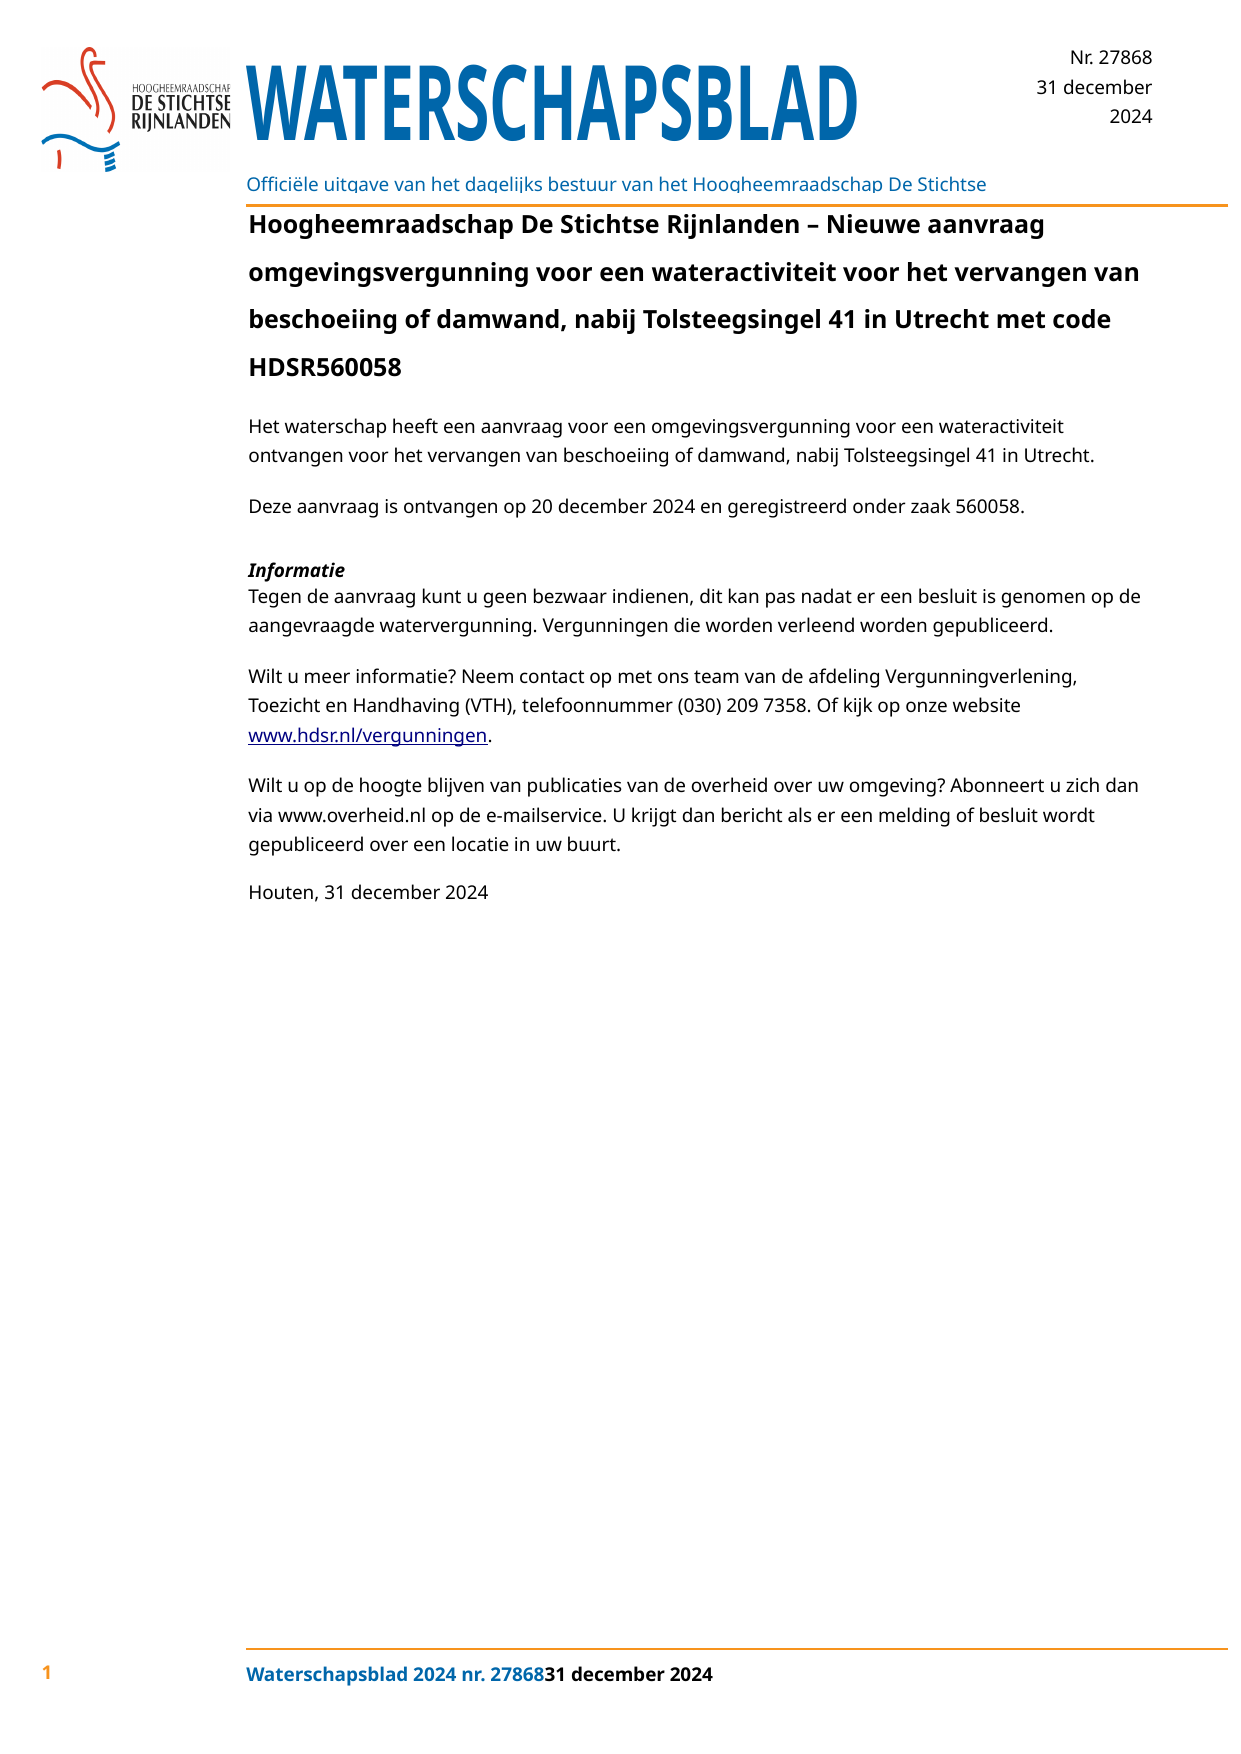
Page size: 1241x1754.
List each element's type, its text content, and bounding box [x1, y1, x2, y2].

text Wilt u meer informatie? Neem contact op met ons team van de afdeling Vergunningverlening, Toezicht en Handhaving (VTH), telefoonnummer (030) 209 7358. Of kijk op onze website www.hdsr.nl/vergunningen. [248, 663, 1152, 748]
text Wilt u op de hoogte blijven van publicaties van de overheid over uw omgeving? Abonneert u zich dan via www.overheid.nl op de e-mailservice. U krijgt dan bericht als er een melding of besluit wordt gepubliceerd over een locatie in uw buurt. [248, 772, 1152, 857]
text Het waterschap heeft een aanvraag voor een omgevingsvergunning voor een wateractiviteit ontvangen voor het vervangen van beschoeiing of damwand, nabij Tolsteegsingel 41 in Utrecht. [248, 413, 1152, 468]
text Deze aanvraag is ontvangen op 20 december 2024 en geregistreerd onder zaak 560058. [248, 493, 1152, 519]
picture [41, 47, 231, 172]
text Informatie [248, 557, 1152, 583]
text Hoogheemraadschap De Stichtse Rijnlanden – Nieuwe aanvraag omgevingsvergunning voor een wateractiviteit voor het vervangen van beschoeiing of damwand, nabij Tolsteegsingel 41 in Utrecht met code HDSR560058 [248, 207, 1152, 384]
text Tegen de aanvraag kunt u geen bezwaar indienen, dit kan pas nadat er een besluit is genomen op de aangevraagde watervergunning. Vergunningen die worden verleend worden gepubliceerd. [248, 583, 1152, 638]
text Houten, 31 december 2024 [248, 879, 1152, 905]
